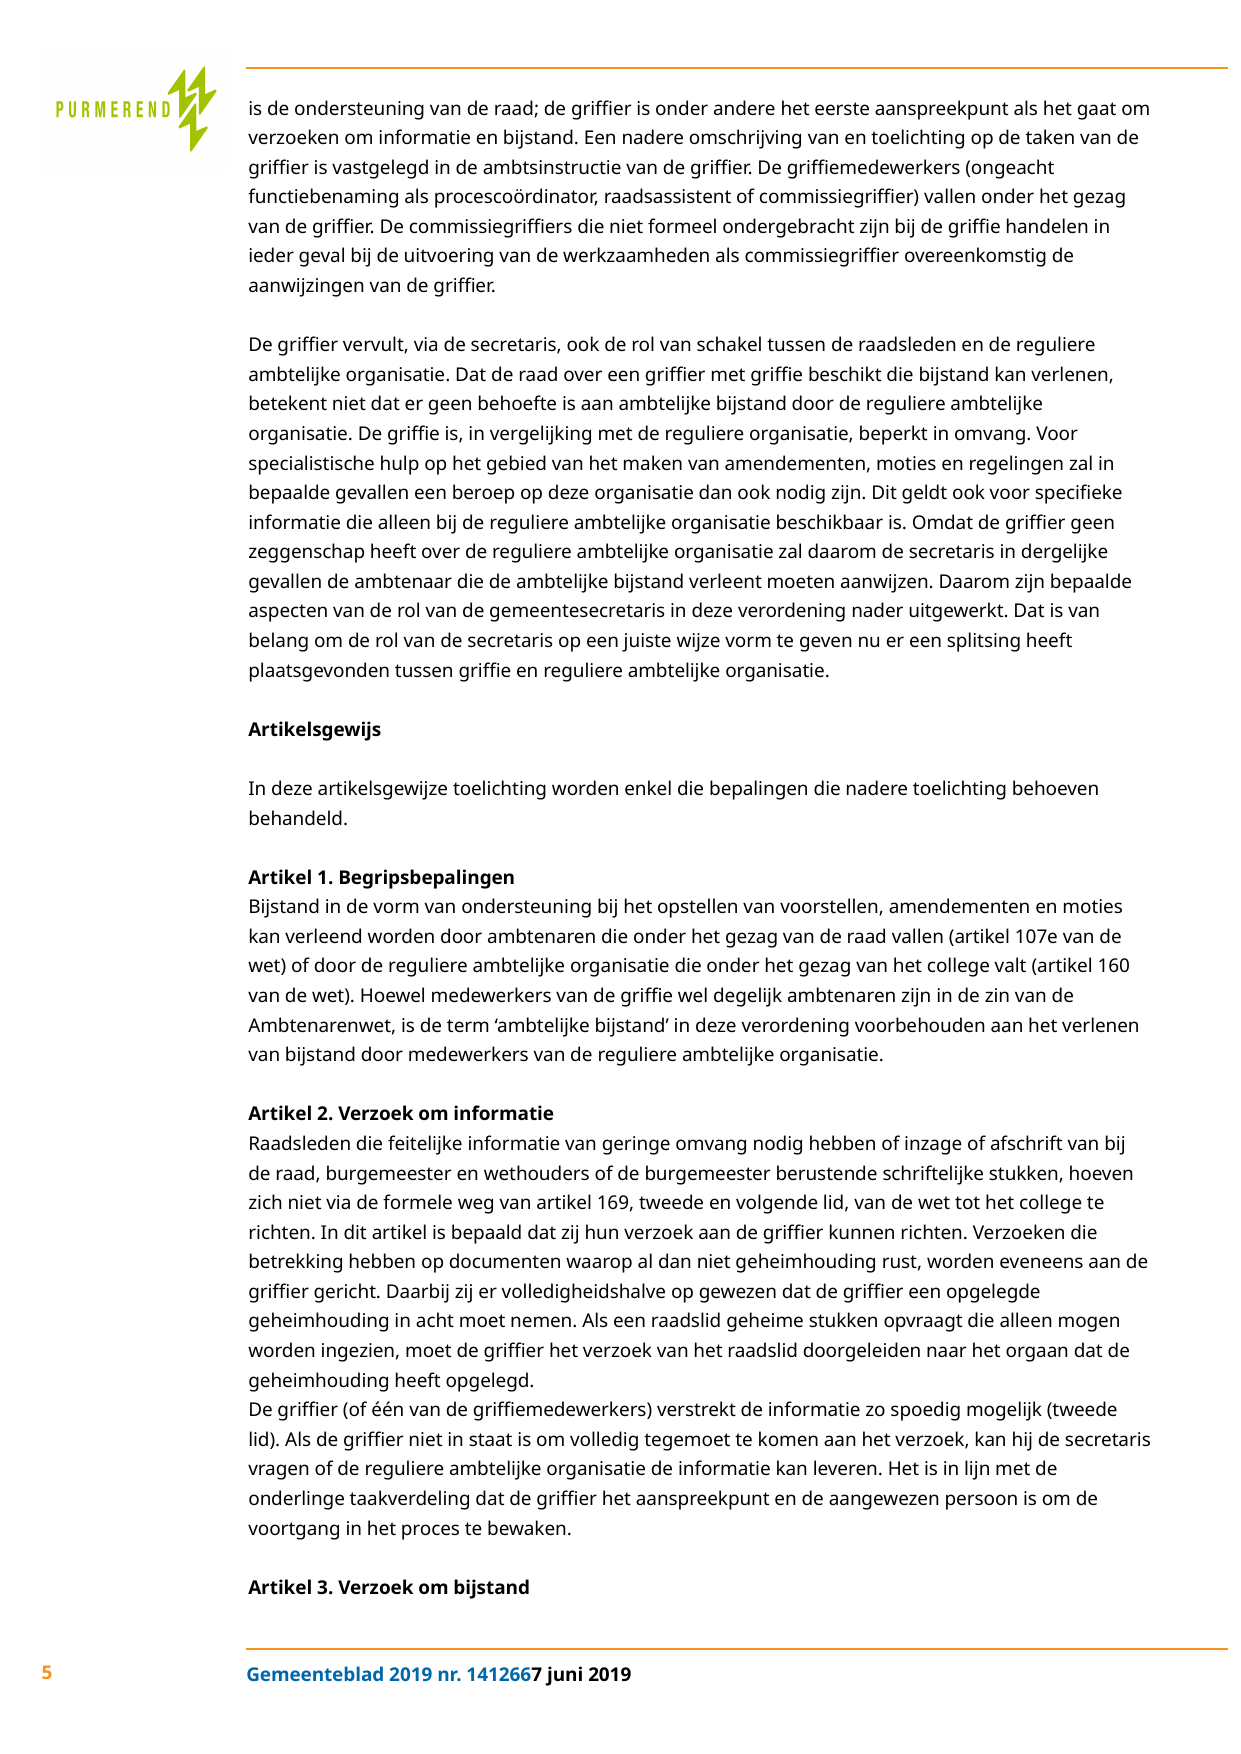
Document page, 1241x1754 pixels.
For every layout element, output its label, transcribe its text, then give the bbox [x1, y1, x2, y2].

text De griffier vervult, via de secretaris, ook de rol van schakel tussen de raadsleden en de reguliere ambtelijke organisatie. Dat de raad over een griffier met griffie beschikt die bijstand kan verlenen, betekent niet dat er geen behoefte is aan ambtelijke bijstand door de reguliere ambtelijke organisatie. De griffie is, in vergelijking met de reguliere organisatie, beperkt in omvang. Voor specialistische hulp op het gebied van het maken van amendementen, moties en regelingen zal in bepaalde gevallen een beroep op deze organisatie dan ook nodig zijn. Dit geldt ook voor specifieke informatie die alleen bij de reguliere ambtelijke organisatie beschikbaar is. Omdat de griffier geen zeggenschap heeft over de reguliere ambtelijke organisatie zal daarom de secretaris in dergelijke gevallen de ambtenaar die de ambtelijke bijstand verleent moeten aanwijzen. Daarom zijn bepaalde aspecten van de rol van de gemeentesecretaris in deze verordening nader uitgewerkt. Dat is van belang om de rol van de secretaris op een juiste wijze vorm te geven nu er een splitsing heeft plaatsgevonden tussen griffie en reguliere ambtelijke organisatie. [248, 331, 1152, 683]
text Artikelsgewijs [248, 716, 1152, 742]
text Raadsleden die feitelijke informatie van geringe omvang nodig hebben of inzage of afschrift van bij de raad, burgemeester en wethouders of de burgemeester berustende schriftelijke stukken, hoeven zich niet via de formele weg van artikel 169, tweede en volgende lid, van de wet tot het college te richten. In dit artikel is bepaald dat zij hun verzoek aan de griffier kunnen richten. Verzoeken die betrekking hebben op documenten waarop al dan niet geheimhouding rust, worden eveneens aan de griffier gericht. Daarbij zij er volledigheidshalve op gewezen dat de griffier een opgelegde geheimhouding in acht moet nemen. Als een raadslid geheime stukken opvraagt die alleen mogen worden ingezien, moet de griffier het verzoek van het raadslid doorgeleiden naar het orgaan dat de geheimhouding heeft opgelegd. [248, 1130, 1152, 1393]
text Artikel 3. Verzoek om bijstand [248, 1574, 1152, 1600]
text is de ondersteuning van de raad; de griffier is onder andere het eerste aanspreekpunt als het gaat om verzoeken om informatie en bijstand. Een nadere omschrijving van en toelichting op de taken van de griffier is vastgelegd in de ambtsinstructie van de griffier. De griffiemedewerkers (ongeacht functiebenaming als procescoördinator, raadsassistent of commissiegriffier) vallen onder het gezag van de griffier. De commissiegriffiers die niet formeel ondergebracht zijn bij de griffie handelen in ieder geval bij de uitvoering van de werkzaamheden als commissiegriffier overeenkomstig de aanwijzingen van de griffier. [248, 95, 1152, 298]
text Artikel 1. Begripsbepalingen [248, 864, 1152, 890]
text Artikel 2. Verzoek om informatie [248, 1101, 1152, 1126]
text Bijstand in de vorm van ondersteuning bij het opstellen van voorstellen, amendementen en moties kan verleend worden door ambtenaren die onder het gezag van de raad vallen (artikel 107e van de wet) of door de reguliere ambtelijke organisatie die onder het gezag van het college valt (artikel 160 van de wet). Hoewel medewerkers van de griffie wel degelijk ambtenaren zijn in de zin van de Ambtenarenwet, is de term ‘ambtelijke bijstand’ in deze verordening voorbehouden aan het verlenen van bijstand door medewerkers van de reguliere ambtelijke organisatie. [248, 893, 1152, 1067]
text In deze artikelsgewijze toelichting worden enkel die bepalingen die nadere toelichting behoeven behandeld. [248, 775, 1152, 831]
picture [41, 47, 231, 172]
text De griffier (of één van de griffiemedewerkers) verstrekt de informatie zo spoedig mogelijk (tweede lid). Als de griffier niet in staat is om volledig tegemoet te komen aan het verzoek, kan hij de secretaris vragen of de reguliere ambtelijke organisatie de informatie kan leveren. Het is in lijn met de onderlinge taakverdeling dat de griffier het aanspreekpunt en de aangewezen persoon is om de voortgang in het proces te bewaken. [248, 1396, 1152, 1541]
